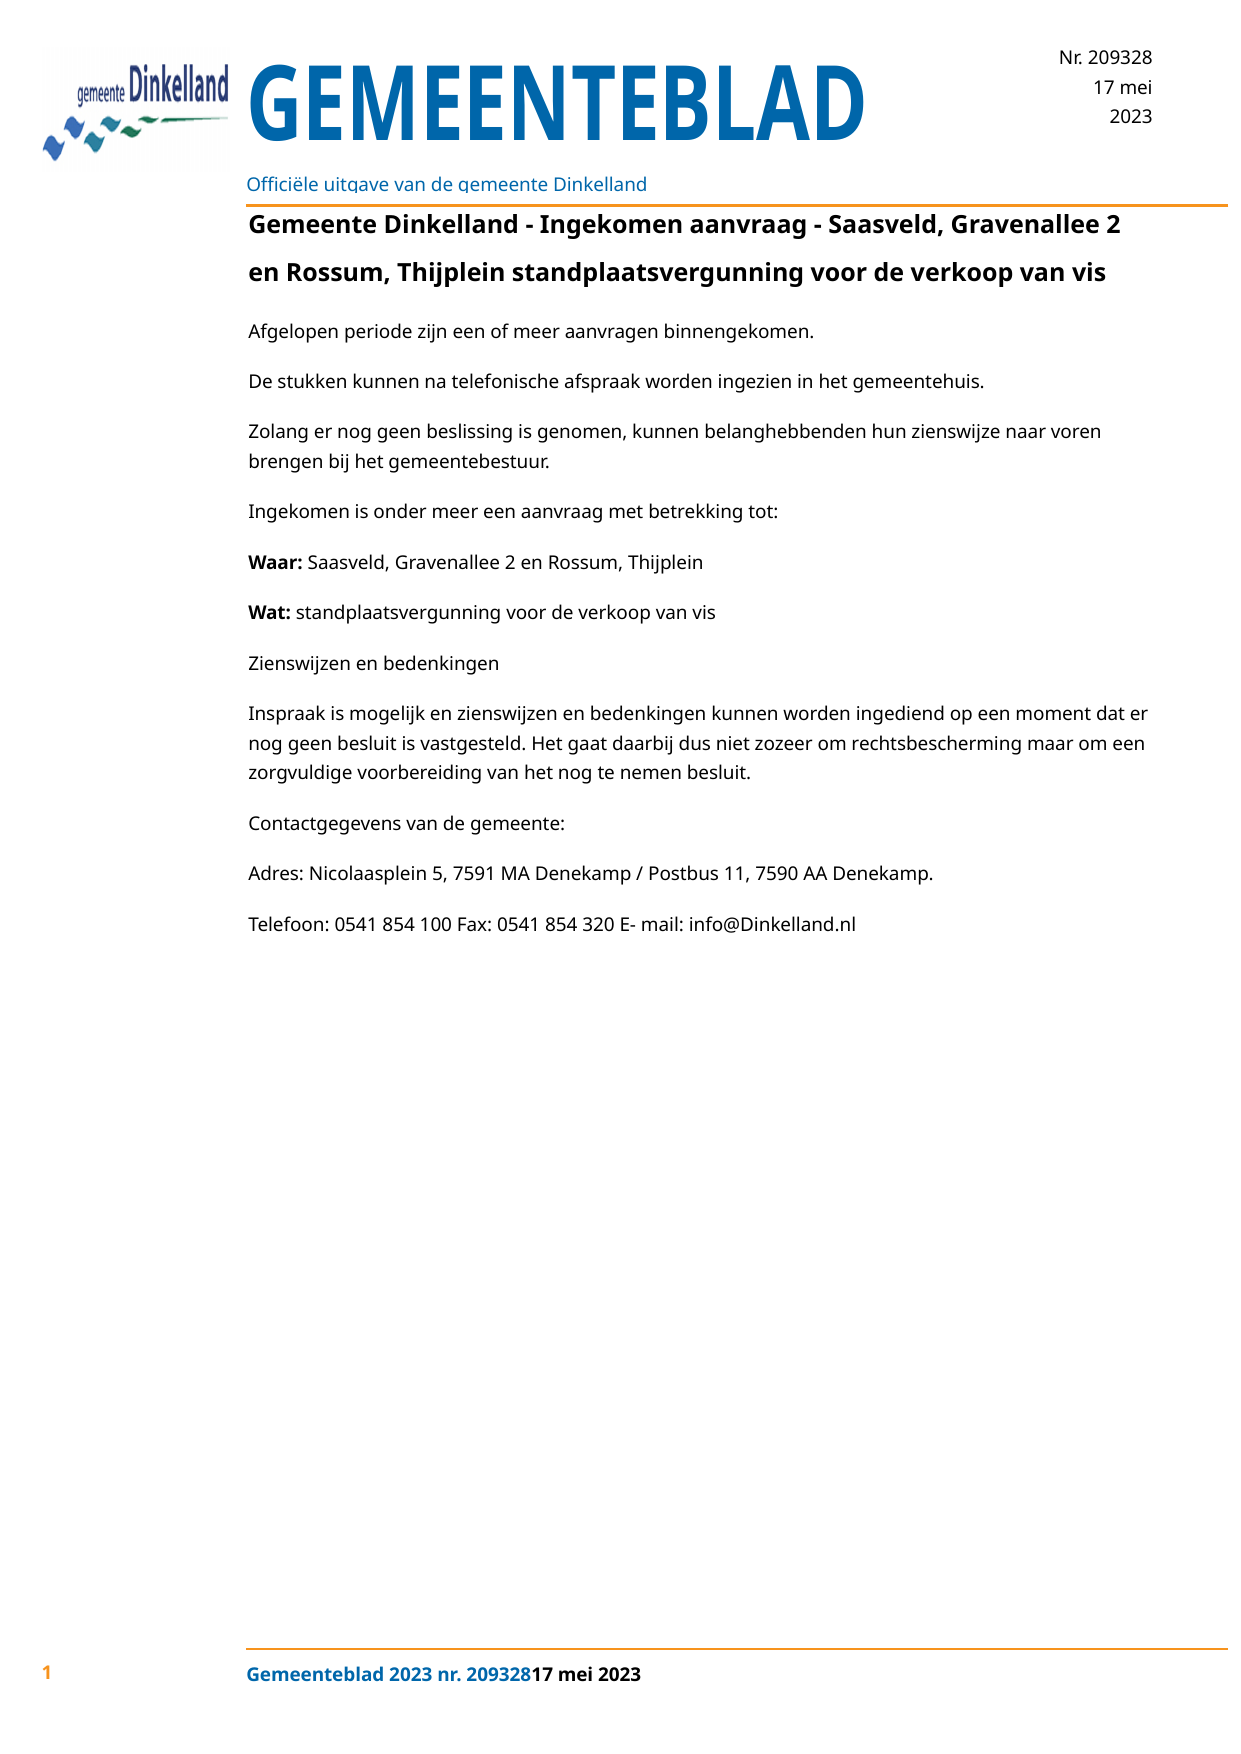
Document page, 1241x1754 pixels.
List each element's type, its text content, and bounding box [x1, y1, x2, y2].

text Waar: Saasveld, Gravenallee 2 en Rossum, Thijplein [248, 549, 1152, 575]
text Ingekomen is onder meer een aanvraag met betrekking tot: [248, 499, 1152, 524]
text Contactgegevens van de gemeente: [248, 810, 1152, 836]
text Gemeente Dinkelland - Ingekomen aanvraag - Saasveld, Gravenallee 2 en Rossum, Thijplein standplaatsvergunning voor de verkoop van vis [248, 207, 1152, 288]
text Zolang er nog geen beslissing is genomen, kunnen belanghebbenden hun zienswijze naar voren brengen bij het gemeentebestuur. [248, 419, 1152, 474]
text Wat: standplaatsvergunning voor de verkoop van vis [248, 599, 1152, 625]
text Adres: Nicolaasplein 5, 7591 MA Denekamp / Postbus 11, 7590 AA Denekamp. [248, 860, 1152, 886]
text De stukken kunnen na telefonische afspraak worden ingezien in het gemeentehuis. [248, 368, 1152, 394]
text Afgelopen periode zijn een of meer aanvragen binnengekomen. [248, 318, 1152, 344]
picture [41, 47, 231, 172]
text Telefoon: 0541 854 100 Fax: 0541 854 320 E- mail: info@Dinkelland.nl [248, 911, 1152, 937]
text Inspraak is mogelijk en zienswijzen en bedenkingen kunnen worden ingediend op een moment dat er nog geen besluit is vastgesteld. Het gaat daarbij dus niet zozeer om rechtsbescherming maar om een zorgvuldige voorbereiding van het nog te nemen besluit. [248, 700, 1152, 785]
text Zienswijzen en bedenkingen [248, 650, 1152, 676]
